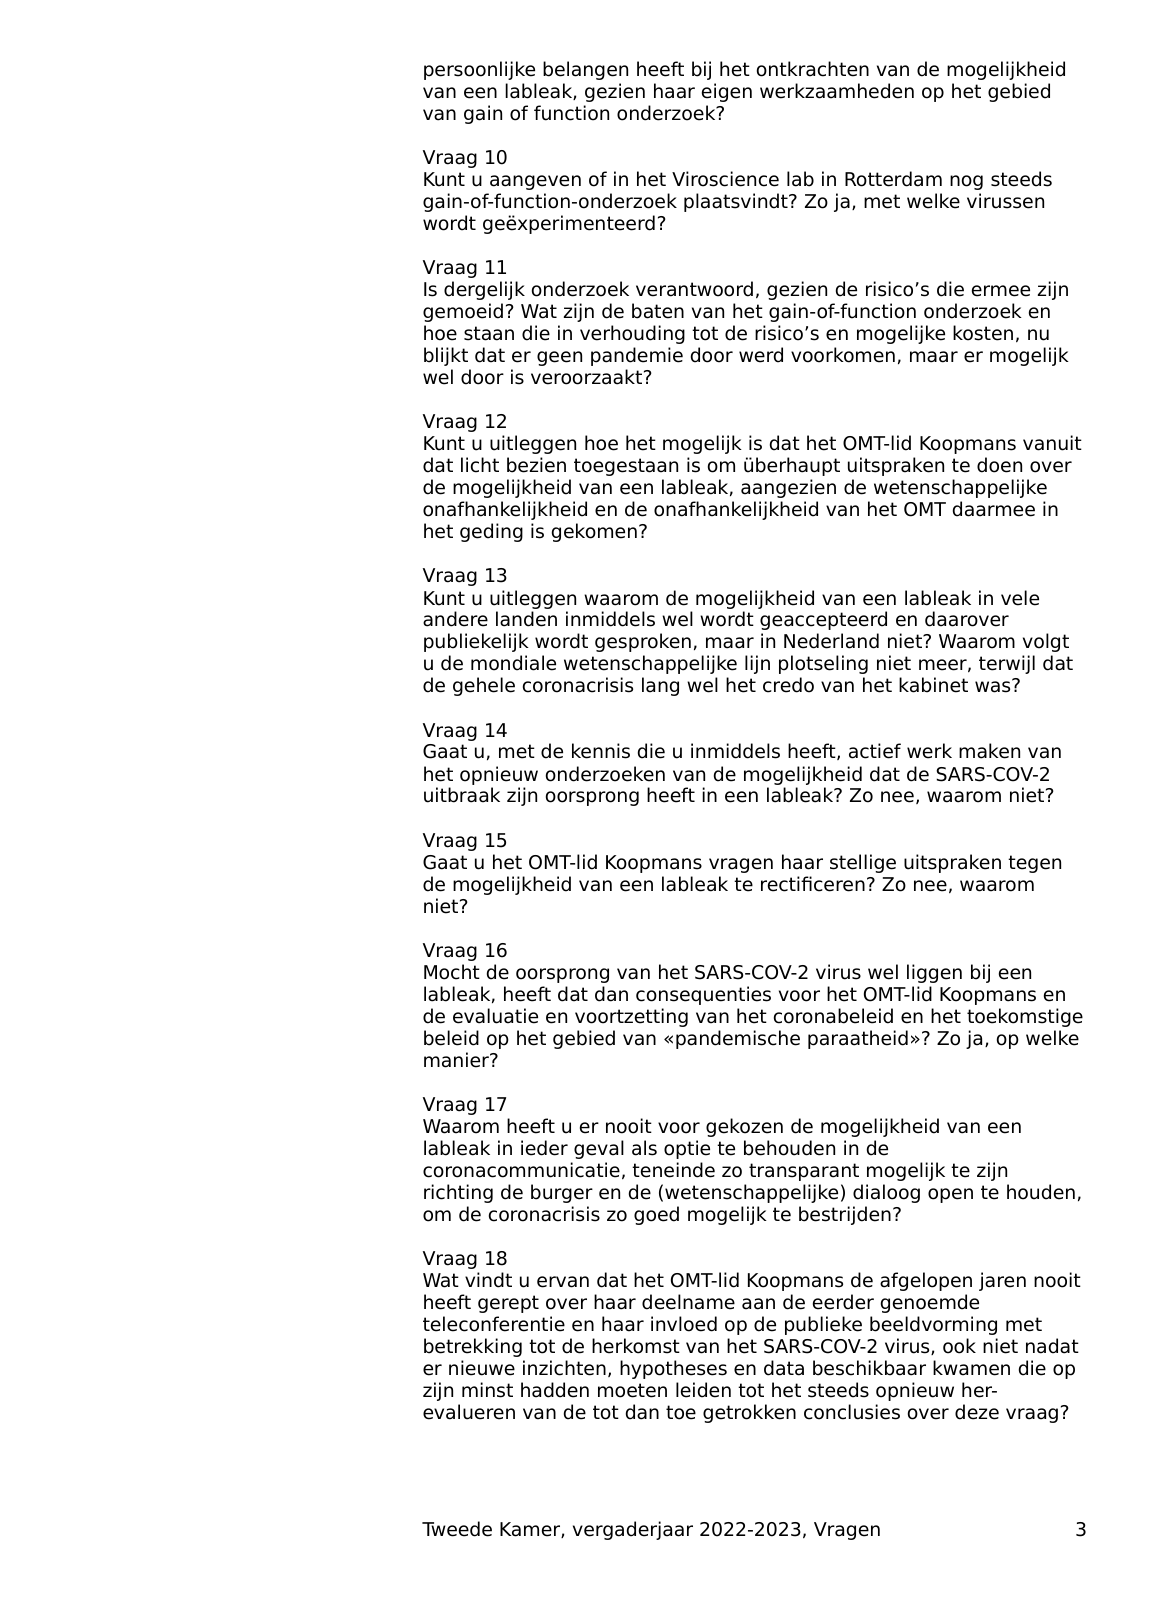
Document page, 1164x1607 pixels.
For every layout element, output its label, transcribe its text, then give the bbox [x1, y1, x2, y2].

text Gaat u het OMT-lid Koopmans vragen haar stellige uitspraken tegen de mogelijkheid van een lableak te rectificeren? Zo nee, waarom niet? [422, 852, 1087, 917]
text Vraag 16 [422, 940, 1087, 962]
text Kunt u aangeven of in het Viroscience lab in Rotterdam nog steeds gain-of-function-onderzoek plaatsvindt? Zo ja, met welke virussen wordt geëxperimenteerd? [422, 169, 1087, 235]
text Gaat u, met de kennis die u inmiddels heeft, actief werk maken van het opnieuw onderzoeken van de mogelijkheid dat de SARS-COV-2 uitbraak zijn oorsprong heeft in een lableak? Zo nee, waarom niet? [422, 741, 1087, 807]
text Kunt u uitleggen hoe het mogelijk is dat het OMT-lid Koopmans vanuit dat licht bezien toegestaan is om überhaupt uitspraken te doen over de mogelijkheid van een lableak, aangezien de wetenschappelijke onafhankelijkheid en de onafhankelijkheid van het OMT daarmee in het geding is gekomen? [422, 433, 1087, 543]
text persoonlijke belangen heeft bij het ontkrachten van de mogelijkheid van een lableak, gezien haar eigen werkzaamheden op het gebied van gain of function onderzoek? [422, 59, 1087, 125]
text Kunt u uitleggen waarom de mogelijkheid van een lableak in vele andere landen inmiddels wel wordt geaccepteerd en daarover publiekelijk wordt gesproken, maar in Nederland niet? Waarom volgt u de mondiale wetenschappelijke lijn plotseling niet meer, terwijl dat de gehele coronacrisis lang wel het credo van het kabinet was? [422, 587, 1087, 697]
text Vraag 15 [422, 829, 1087, 852]
text Vraag 14 [422, 719, 1087, 741]
text Is dergelijk onderzoek verantwoord, gezien de risico’s die ermee zijn gemoeid? Wat zijn de baten van het gain-of-function onderzoek en hoe staan die in verhouding tot de risico’s en mogelijke kosten, nu blijkt dat er geen pandemie door werd voorkomen, maar er mogelijk wel door is veroorzaakt? [422, 279, 1087, 389]
text Wat vindt u ervan dat het OMT-lid Koopmans de afgelopen jaren nooit heeft gerept over haar deelname aan de eerder genoemde teleconferentie en haar invloed op de publieke beeldvorming met betrekking tot de herkomst van het SARS-COV-2 virus, ook niet nadat er nieuwe inzichten, hypotheses en data beschikbaar kwamen die op zijn minst hadden moeten leiden tot het steeds opnieuw her-evalueren van de tot dan toe getrokken conclusies over deze vraag? [422, 1270, 1087, 1424]
text Vraag 10 [422, 147, 1087, 169]
text Waarom heeft u er nooit voor gekozen de mogelijkheid van een lableak in ieder geval als optie te behouden in de coronacommunicatie, teneinde zo transparant mogelijk te zijn richting de burger en de (wetenschappelijke) dialoog open te houden, om de coronacrisis zo goed mogelijk te bestrijden? [422, 1116, 1087, 1226]
text Vraag 17 [422, 1094, 1087, 1116]
text Vraag 11 [422, 257, 1087, 279]
text Mocht de oorsprong van het SARS-COV-2 virus wel liggen bij een lableak, heeft dat dan consequenties voor het OMT-lid Koopmans en de evaluatie en voortzetting van het coronabeleid en het toekomstige beleid op het gebied van «pandemische paraatheid»? Zo ja, op welke manier? [422, 962, 1087, 1072]
text Vraag 18 [422, 1248, 1087, 1270]
text Vraag 12 [422, 411, 1087, 433]
text Vraag 13 [422, 565, 1087, 587]
